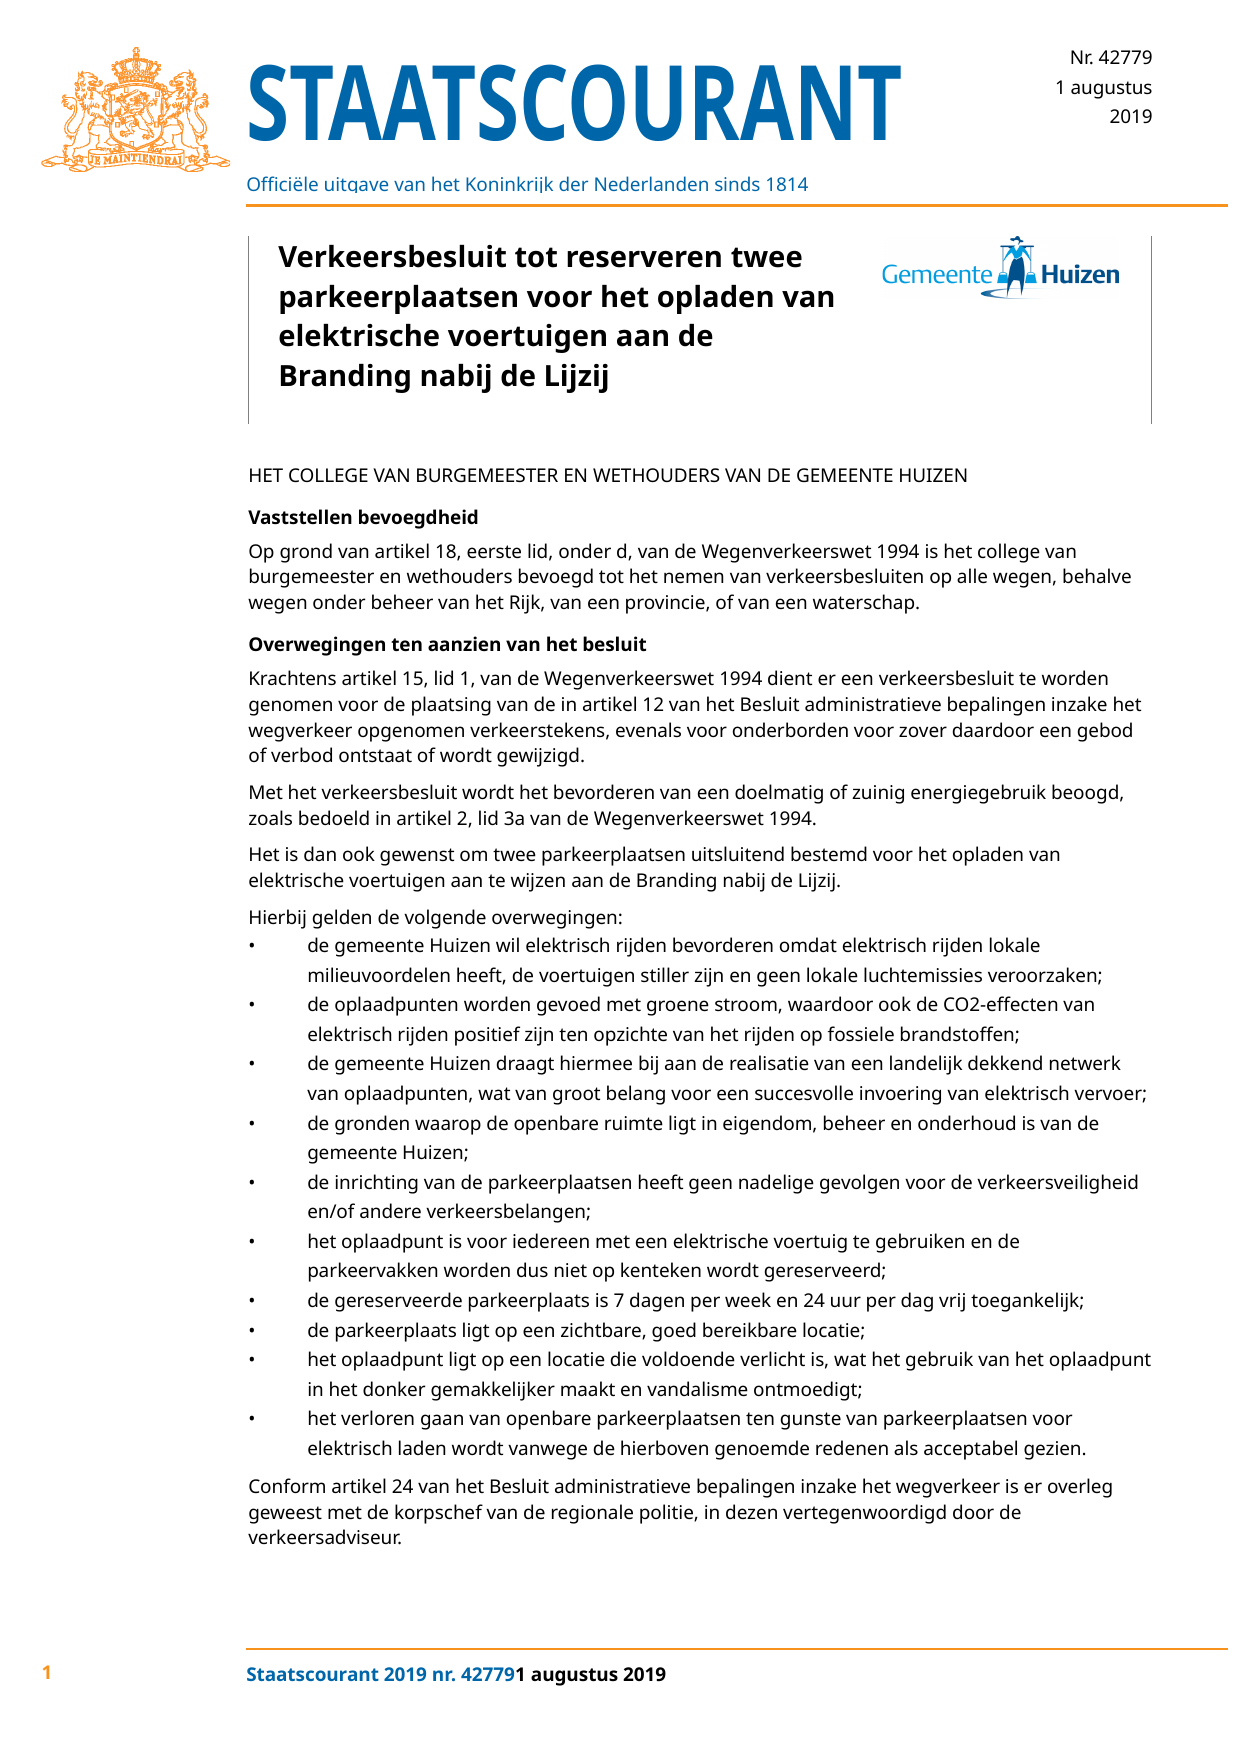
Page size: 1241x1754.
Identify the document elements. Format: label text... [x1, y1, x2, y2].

table_header Verkeersbesluit tot reserveren twee parkeerplaatsen voor het opladen van elektrische voertuigen aan de Branding nabij de Lijzij [249, 236, 850, 424]
table_header [850, 236, 1151, 424]
list het oplaadpunt ligt op een locatie die voldoende verlicht is, wat het gebruik van het oplaadpunt in het donker gemakkelijker maakt en vandalisme ontmoedigt; [248, 1346, 1152, 1402]
text Met het verkeersbesluit wordt het bevorderen van een doelmatig of zuinig energiegebruik beoogd, zoals bedoeld in artikel 2, lid 3a van de Wegenverkeerswet 1994. [248, 779, 1152, 831]
picture [882, 236, 1119, 299]
text Het is dan ook gewenst om twee parkeerplaatsen uitsluitend bestemd voor het opladen van elektrische voertuigen aan te wijzen aan de Branding nabij de Lijzij. [248, 842, 1152, 893]
list de gemeente Huizen wil elektrisch rijden bevorderen omdat elektrisch rijden lokale milieuvoordelen heeft, de voertuigen stiller zijn en geen lokale luchtemissies veroorzaken; [248, 932, 1152, 988]
list de gereserveerde parkeerplaats is 7 dagen per week en 24 uur per dag vrij toegankelijk; [248, 1287, 1152, 1313]
list de parkeerplaats ligt op een zichtbare, goed bereikbare locatie; [248, 1317, 1152, 1343]
text Op grond van artikel 18, eerste lid, onder d, van de Wegenverkeerswet 1994 is het college van burgemeester en wethouders bevoegd tot het nemen van verkeersbesluiten op alle wegen, behalve wegen onder beheer van het Rijk, van een provincie, of van een waterschap. [248, 538, 1152, 615]
text Overwegingen ten aanzien van het besluit [248, 631, 1152, 657]
text Hierbij gelden de volgende overwegingen: [248, 904, 1152, 930]
text Krachtens artikel 15, lid 1, van de Wegenverkeerswet 1994 dient er een verkeersbesluit te worden genomen voor de plaatsing van de in artikel 12 van het Besluit administratieve bepalingen inzake het wegverkeer opgenomen verkeerstekens, evenals voor onderborden voor zover daardoor een gebod of verbod ontstaat of wordt gewijzigd. [248, 665, 1152, 768]
list het oplaadpunt is voor iedereen met een elektrische voertuig te gebruiken en de parkeervakken worden dus niet op kenteken wordt gereserveerd; [248, 1228, 1152, 1283]
list de gemeente Huizen draagt hiermee bij aan de realisatie van een landelijk dekkend netwerk van oplaadpunten, wat van groot belang voor een succesvolle invoering van elektrisch vervoer; [248, 1051, 1152, 1106]
list de gronden waarop de openbare ruimte ligt in eigendom, beheer en onderhoud is van de gemeente Huizen; [248, 1110, 1152, 1165]
list het verloren gaan van openbare parkeerplaatsen ten gunste van parkeerplaatsen voor elektrisch laden wordt vanwege de hierboven genoemde redenen als acceptabel gezien. [248, 1406, 1152, 1461]
picture [41, 47, 231, 172]
text Vaststellen bevoegdheid [248, 504, 1152, 529]
text Conform artikel 24 van het Besluit administratieve bepalingen inzake het wegverkeer is er overleg geweest met de korpschef van de regionale politie, in dezen vertegenwoordigd door de verkeersadviseur. [248, 1473, 1152, 1550]
list de inrichting van de parkeerplaatsen heeft geen nadelige gevolgen voor de verkeersveiligheid en/of andere verkeersbelangen; [248, 1169, 1152, 1224]
list de oplaadpunten worden gevoed met groene stroom, waardoor ook de CO2-effecten van elektrisch rijden positief zijn ten opzichte van het rijden op fossiele brandstoffen; [248, 991, 1152, 1047]
text HET COLLEGE VAN BURGEMEESTER EN WETHOUDERS VAN DE GEMEENTE HUIZEN [248, 462, 1152, 488]
